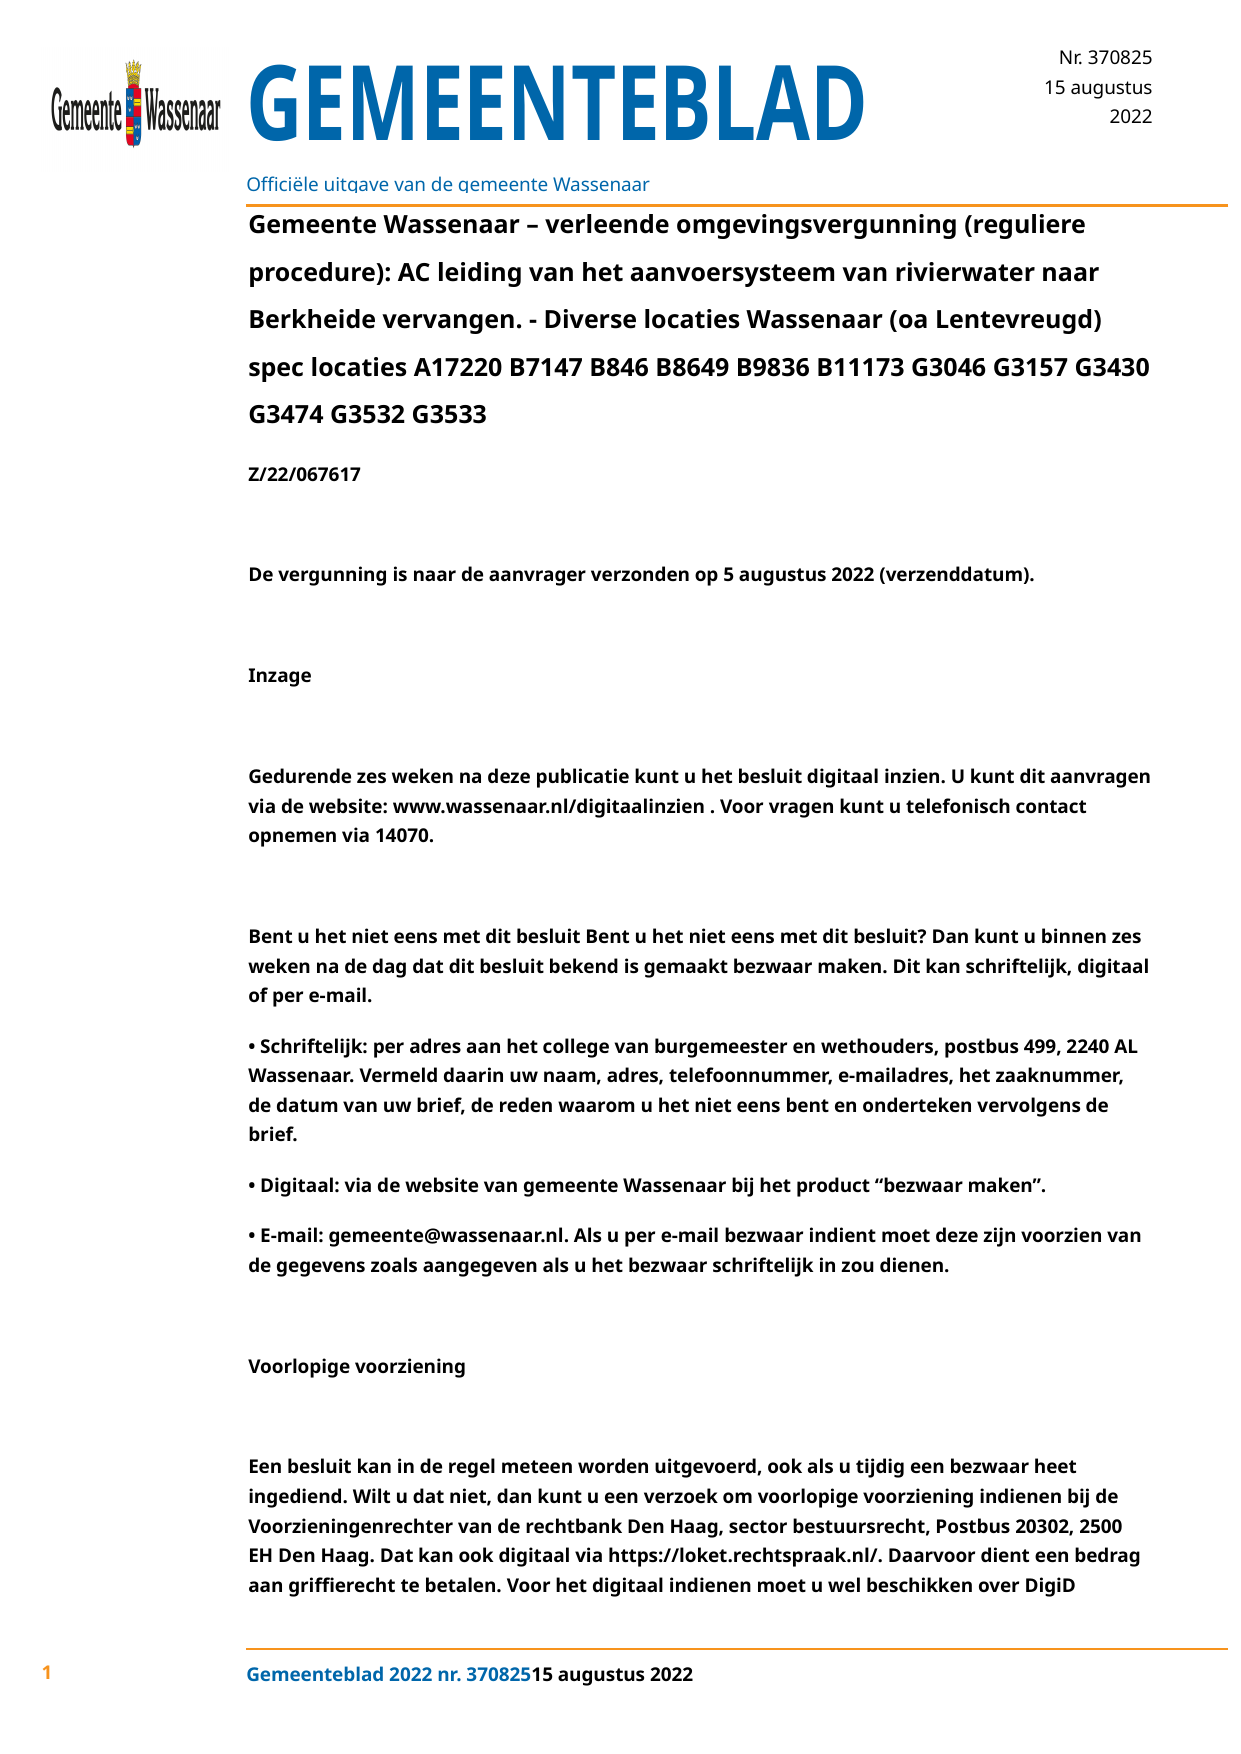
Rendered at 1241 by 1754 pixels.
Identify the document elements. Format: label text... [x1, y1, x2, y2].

text • Schriftelijk: per adres aan het college van burgemeester en wethouders, postbus 499, 2240 AL Wassenaar. Vermeld daarin uw naam, adres, telefoonnummer, e-mailadres, het zaaknummer, de datum van uw brief, de reden waarom u het niet eens bent en onderteken vervolgens de brief. [248, 1033, 1152, 1147]
text Gedurende zes weken na deze publicatie kunt u het besluit digitaal inzien. U kunt dit aanvragen via de website: www.wassenaar.nl/digitaalinzien . Voor vragen kunt u telefonisch contact opnemen via 14070. [248, 763, 1152, 848]
picture [41, 47, 231, 172]
text • E-mail: gemeente@wassenaar.nl. Als u per e-mail bezwaar indient moet deze zijn voorzien van de gegevens zoals aangegeven als u het bezwaar schriftelijk in zou dienen. [248, 1222, 1152, 1278]
text Gemeente Wassenaar – verleende omgevingsvergunning (reguliere procedure): AC leiding van het aanvoersysteem van rivierwater naar Berkheide vervangen. - Diverse locaties Wassenaar (oa Lentevreugd) spec locaties A17220 B7147 B846 B8649 B9836 B11173 G3046 G3157 G3430 G3474 G3532 G3533 [248, 207, 1152, 431]
text Voorlopige voorziening [248, 1353, 1152, 1378]
text Inzage [248, 662, 1152, 688]
text Z/22/067617 [248, 461, 1152, 486]
text • Digitaal: via de website van gemeente Wassenaar bij het product “bezwaar maken”. [248, 1172, 1152, 1198]
text De vergunning is naar de aanvrager verzonden op 5 augustus 2022 (verzenddatum). [248, 562, 1152, 587]
text Bent u het niet eens met dit besluit Bent u het niet eens met dit besluit? Dan kunt u binnen zes weken na de dag dat dit besluit bekend is gemaakt bezwaar maken. Dit kan schriftelijk, digitaal of per e-mail. [248, 923, 1152, 1008]
text Een besluit kan in de regel meteen worden uitgevoerd, ook als u tijdig een bezwaar heet ingediend. Wilt u dat niet, dan kunt u een verzoek om voorlopige voorziening indienen bij de Voorzieningenrechter van de rechtbank Den Haag, sector bestuursrecht, Postbus 20302, 2500 EH Den Haag. Dat kan ook digitaal via https://loket.rechtspraak.nl/. Daarvoor dient een bedrag aan griffierecht te betalen. Voor het digitaal indienen moet u wel beschikken over DigiD [248, 1454, 1152, 1598]
